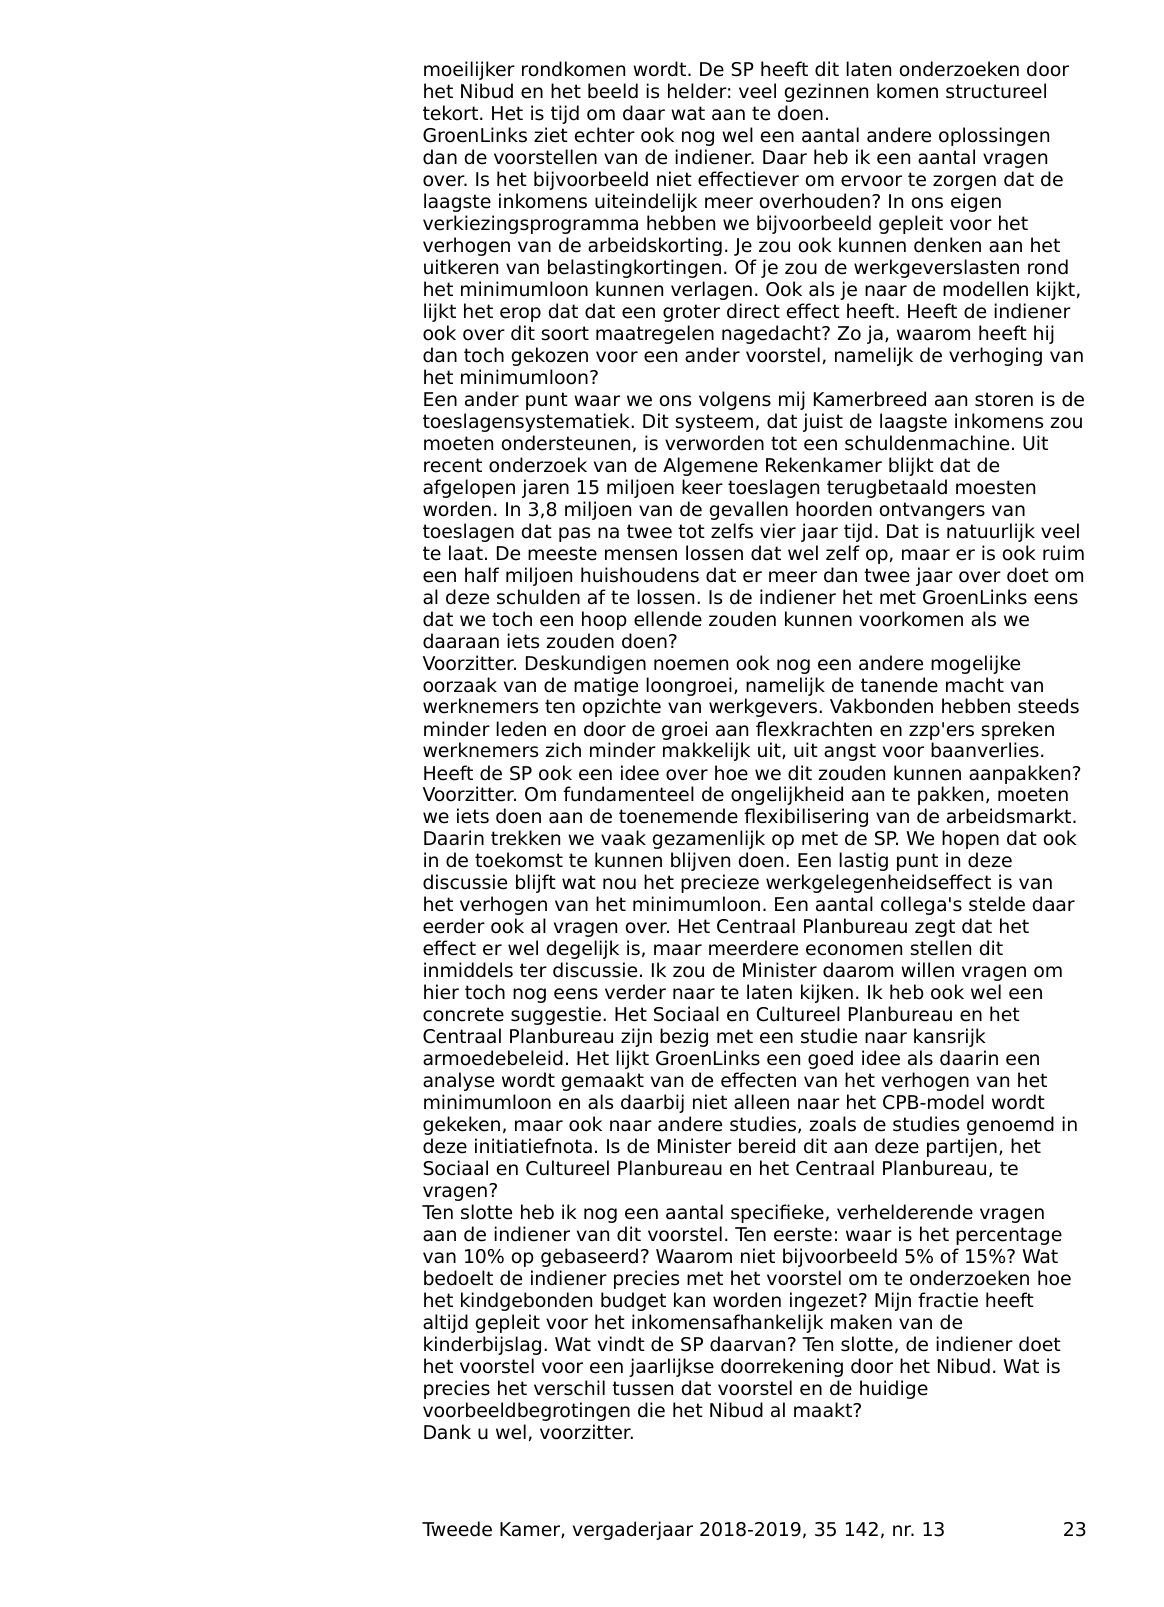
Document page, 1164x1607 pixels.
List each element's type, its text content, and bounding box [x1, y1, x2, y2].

text Een ander punt waar we ons volgens mij Kamerbreed aan storen is de toeslagensystematiek. Dit systeem, dat juist de laagste inkomens zou moeten ondersteunen, is verworden tot een schuldenmachine. Uit recent onderzoek van de Algemene Rekenkamer blijkt dat de afgelopen jaren 15 miljoen keer toeslagen terugbetaald moesten worden. In 3,8 miljoen van de gevallen hoorden ontvangers van toeslagen dat pas na twee tot zelfs vier jaar tijd. Dat is natuurlijk veel te laat. De meeste mensen lossen dat wel zelf op, maar er is ook ruim een half miljoen huishoudens dat er meer dan twee jaar over doet om al deze schulden af te lossen. Is de indiener het met GroenLinks eens dat we toch een hoop ellende zouden kunnen voorkomen als we daaraan iets zouden doen? [422, 389, 1087, 652]
text Ten slotte heb ik nog een aantal specifieke, verhelderende vragen aan de indiener van dit voorstel. Ten eerste: waar is het percentage van 10% op gebaseerd? Waarom niet bijvoorbeeld 5% of 15%? Wat bedoelt de indiener precies met het voorstel om te onderzoeken hoe het kindgebonden budget kan worden ingezet? Mijn fractie heeft altijd gepleit voor het inkomensafhankelijk maken van de kinderbijslag. Wat vindt de SP daarvan? Ten slotte, de indiener doet het voorstel voor een jaarlijkse doorrekening door het Nibud. Wat is precies het verschil tussen dat voorstel en de huidige voorbeeldbegrotingen die het Nibud al maakt? [422, 1202, 1087, 1422]
text GroenLinks ziet echter ook nog wel een aantal andere oplossingen dan de voorstellen van de indiener. Daar heb ik een aantal vragen over. Is het bijvoorbeeld niet effectiever om ervoor te zorgen dat de laagste inkomens uiteindelijk meer overhouden? In ons eigen verkiezingsprogramma hebben we bijvoorbeeld gepleit voor het verhogen van de arbeidskorting. Je zou ook kunnen denken aan het uitkeren van belastingkortingen. Of je zou de werkgeverslasten rond het minimumloon kunnen verlagen. Ook als je naar de modellen kijkt, lijkt het erop dat dat een groter direct effect heeft. Heeft de indiener ook over dit soort maatregelen nagedacht? Zo ja, waarom heeft hij dan toch gekozen voor een ander voorstel, namelijk de verhoging van het minimumloon? [422, 125, 1087, 389]
text moeilijker rondkomen wordt. De SP heeft dit laten onderzoeken door het Nibud en het beeld is helder: veel gezinnen komen structureel tekort. Het is tijd om daar wat aan te doen. [422, 59, 1087, 125]
text Voorzitter. Deskundigen noemen ook nog een andere mogelijke oorzaak van de matige loongroei, namelijk de tanende macht van werknemers ten opzichte van werkgevers. Vakbonden hebben steeds minder leden en door de groei aan flexkrachten en zzp'ers spreken werknemers zich minder makkelijk uit, uit angst voor baanverlies. Heeft de SP ook een idee over hoe we dit zouden kunnen aanpakken? [422, 652, 1087, 784]
text Dank u wel, voorzitter. [422, 1422, 1087, 1444]
text Voorzitter. Om fundamenteel de ongelijkheid aan te pakken, moeten we iets doen aan de toenemende flexibilisering van de arbeidsmarkt. Daarin trekken we vaak gezamenlijk op met de SP. We hopen dat ook in de toekomst te kunnen blijven doen. Een lastig punt in deze discussie blijft wat nou het precieze werkgelegenheidseffect is van het verhogen van het minimumloon. Een aantal collega's stelde daar eerder ook al vragen over. Het Centraal Planbureau zegt dat het effect er wel degelijk is, maar meerdere economen stellen dit inmiddels ter discussie. Ik zou de Minister daarom willen vragen om hier toch nog eens verder naar te laten kijken. Ik heb ook wel een concrete suggestie. Het Sociaal en Cultureel Planbureau en het Centraal Planbureau zijn bezig met een studie naar kansrijk armoedebeleid. Het lijkt GroenLinks een goed idee als daarin een analyse wordt gemaakt van de effecten van het verhogen van het minimumloon en als daarbij niet alleen naar het CPB-model wordt gekeken, maar ook naar andere studies, zoals de studies genoemd in deze initiatiefnota. Is de Minister bereid dit aan deze partijen, het Sociaal en Cultureel Planbureau en het Centraal Planbureau, te vragen? [422, 784, 1087, 1202]
